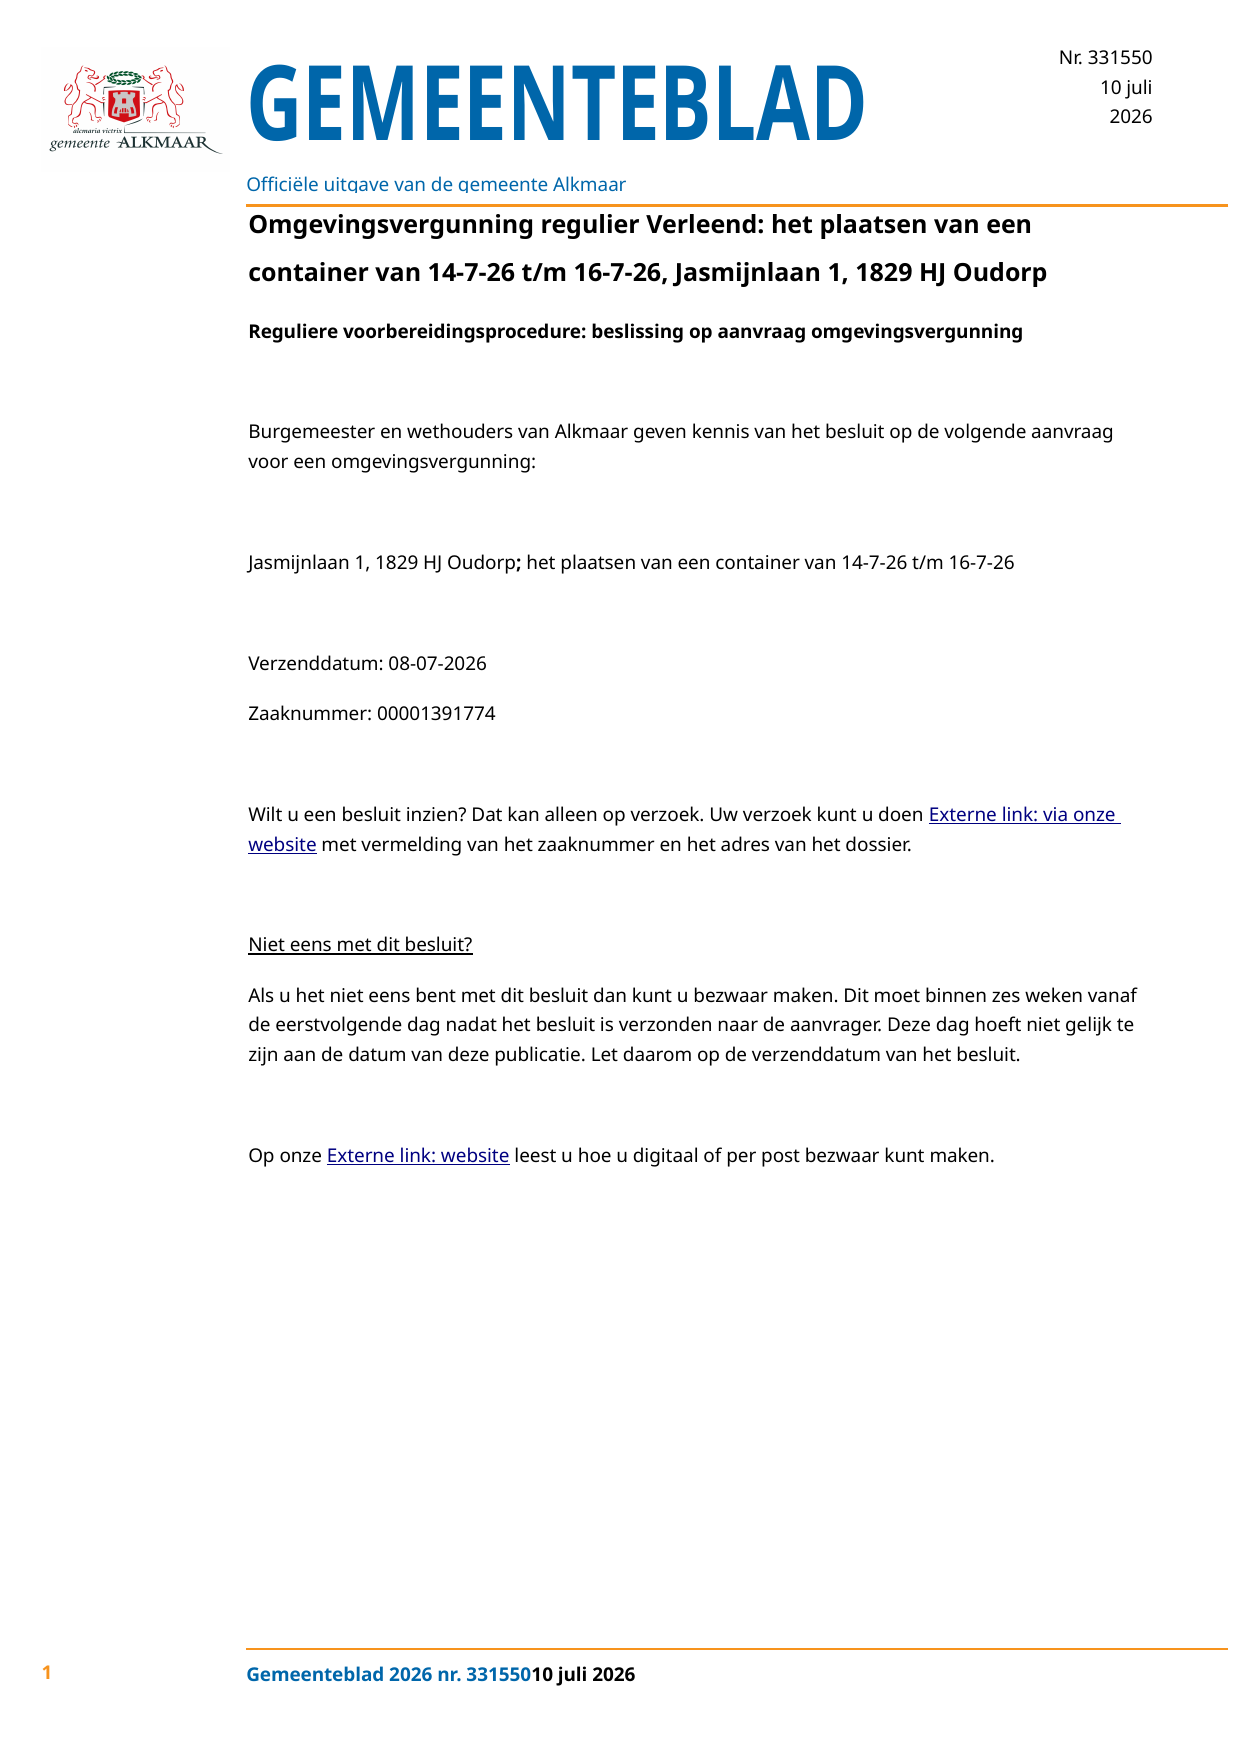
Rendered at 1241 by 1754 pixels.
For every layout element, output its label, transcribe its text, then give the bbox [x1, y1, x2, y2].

text Reguliere voorbereidingsprocedure: beslissing op aanvraag omgevingsvergunning [248, 318, 1152, 344]
text Jasmijnlaan 1, 1829 HJ Oudorp; het plaatsen van een container van 14-7-26 t/m 16-7-26 [248, 549, 1152, 575]
text Op onze Externe link: website leest u hoe u digitaal of per post bezwaar kunt maken. [248, 1142, 1152, 1168]
text Verzenddatum: 08-07-2026 [248, 650, 1152, 676]
picture [41, 47, 231, 172]
text Wilt u een besluit inzien? Dat kan alleen op verzoek. Uw verzoek kunt u doen Externe link: via onze website met vermelding van het zaaknummer en het adres van het dossier. [248, 801, 1152, 857]
text Niet eens met dit besluit? [248, 932, 1152, 957]
text Burgemeester en wethouders van Alkmaar geven kennis van het besluit op de volgende aanvraag voor een omgevingsvergunning: [248, 419, 1152, 474]
text Als u het niet eens bent met dit besluit dan kunt u bezwaar maken. Dit moet binnen zes weken vanaf de eerstvolgende dag nadat het besluit is verzonden naar de aanvrager. Deze dag hoeft niet gelijk te zijn aan de datum van deze publicatie. Let daarom op de verzenddatum van het besluit. [248, 982, 1152, 1067]
text Omgevingsvergunning regulier Verleend: het plaatsen van een container van 14-7-26 t/m 16-7-26, Jasmijnlaan 1, 1829 HJ Oudorp [248, 207, 1152, 288]
text Zaaknummer: 00001391774 [248, 700, 1152, 726]
